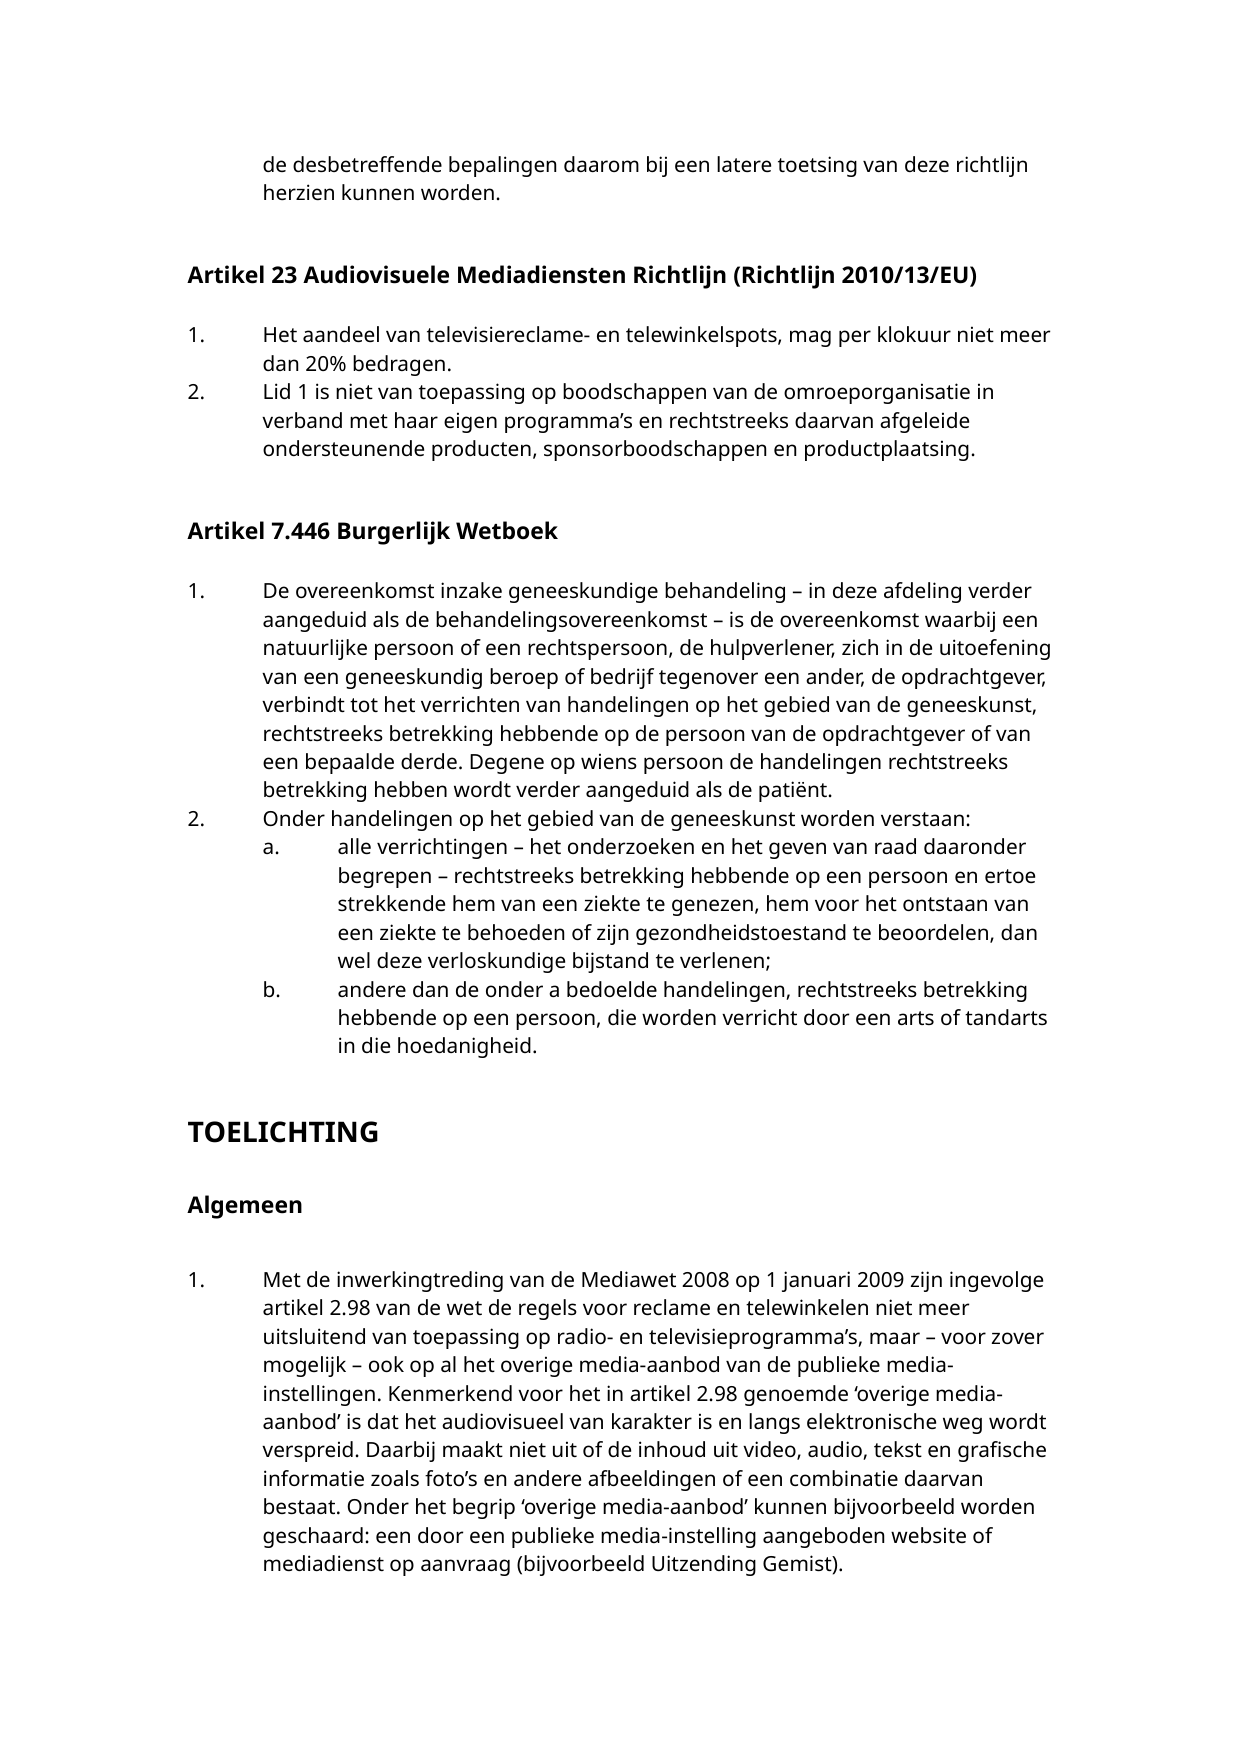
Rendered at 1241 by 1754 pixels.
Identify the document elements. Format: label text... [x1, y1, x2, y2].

list Met de inwerkingtreding van de Mediawet 2008 op 1 januari 2009 zijn ingevolge artikel 2.98 van de wet de regels voor reclame en telewinkelen niet meer uitsluitend van toepassing op radio- en televisieprogramma’s, maar – voor zover mogelijk – ook op al het overige media-aanbod van de publieke media-instellingen. Kenmerkend voor het in artikel 2.98 genoemde ‘overige media-aanbod’ is dat het audiovisueel van karakter is en langs elektronische weg wordt verspreid. Daarbij maakt niet uit of de inhoud uit video, audio, tekst en grafische informatie zoals foto’s en andere afbeeldingen of een combinatie daarvan bestaat. Onder het begrip ‘overige media-aanbod’ kunnen bijvoorbeeld worden geschaard: een door een publieke media-instelling aangeboden website of mediadienst op aanvraag (bijvoorbeeld Uitzending Gemist). [187, 1265, 1053, 1578]
subtitle Algemeen [187, 1189, 1053, 1220]
list Het aandeel van televisiereclame- en telewinkelspots, mag per klokuur niet meer dan 20% bedragen. [187, 321, 1053, 377]
list De overeenkomst inzake geneeskundige behandeling – in deze afdeling verder aangeduid als de behandelingsovereenkomst – is de overeenkomst waarbij een natuurlijke persoon of een rechtspersoon, de hulpverlener, zich in de uitoefening van een geneeskundig beroep of bedrijf tegenover een ander, de opdrachtgever, verbindt tot het verrichten van handelingen op het gebied van de geneeskunst, rechtstreeks betrekking hebbende op de persoon van de opdrachtgever of van een bepaalde derde. Degene op wiens persoon de handelingen rechtstreeks betrekking hebben wordt verder aangeduid als de patiënt. [187, 577, 1053, 804]
subtitle Artikel 23 Audiovisuele Mediadiensten Richtlijn (Richtlijn 2010/13/EU) [187, 259, 1053, 291]
list alle verrichtingen – het onderzoeken en het geven van raad daaronder begrepen – rechtstreeks betrekking hebbende op een persoon en ertoe strekkende hem van een ziekte te genezen, hem voor het ontstaan van een ziekte te behoeden of zijn gezondheidstoestand te beoordelen, dan wel deze verloskundige bijstand te verlenen; [262, 832, 1053, 975]
subtitle Artikel 7.446 Burgerlijk Wetboek [187, 515, 1053, 547]
subtitle TOELICHTING [187, 1112, 1053, 1151]
list Onder handelingen op het gebied van de geneeskunst worden verstaan: [187, 804, 1053, 832]
list Lid 1 is niet van toepassing op boodschappen van de omroeporganisatie in verband met haar eigen programma’s en rechtstreeks daarvan afgeleide ondersteunende producten, sponsorboodschappen en productplaatsing. [187, 377, 1053, 463]
list de desbetreffende bepalingen daarom bij een latere toetsing van deze richtlijn herzien kunnen worden. [187, 150, 1053, 207]
list andere dan de onder a bedoelde handelingen, rechtstreeks betrekking hebbende op een persoon, die worden verricht door een arts of tandarts in die hoedanigheid. [262, 975, 1053, 1060]
